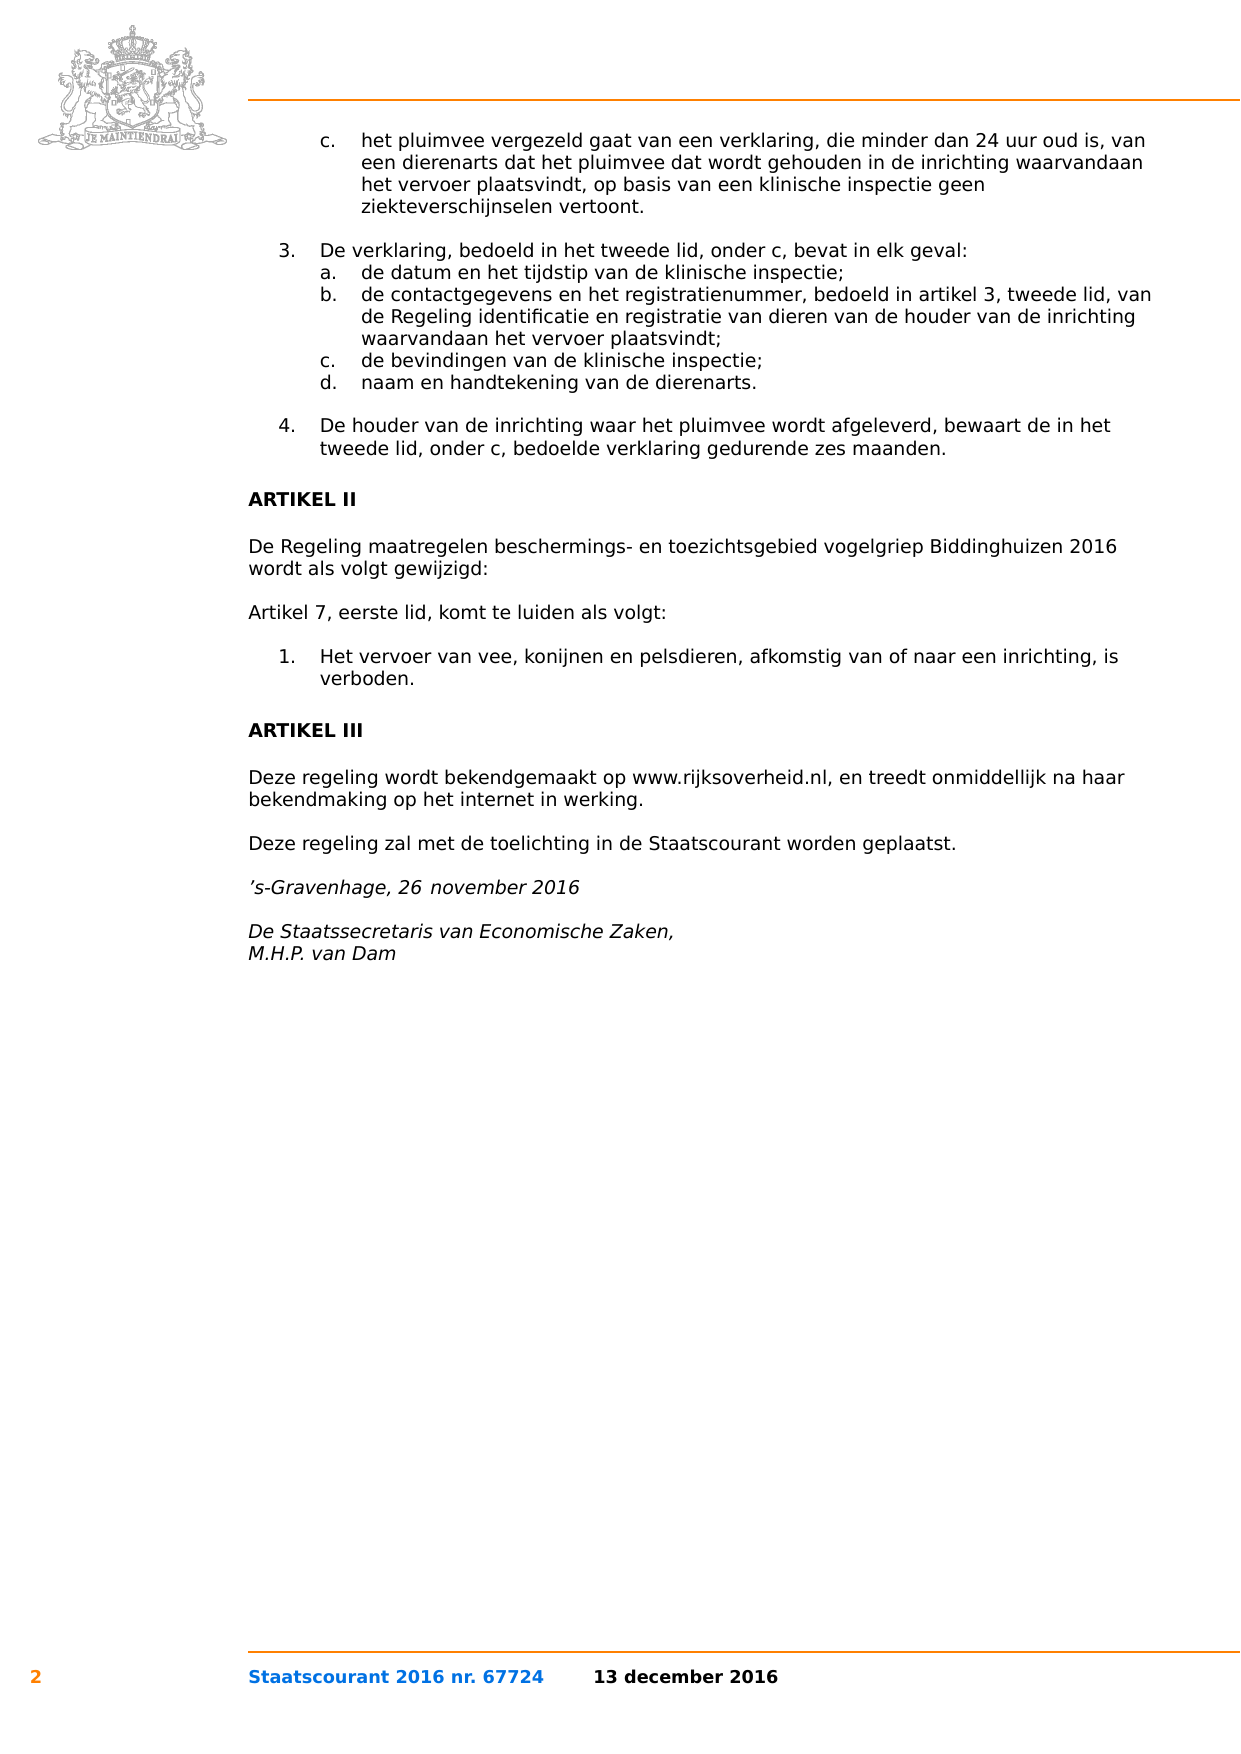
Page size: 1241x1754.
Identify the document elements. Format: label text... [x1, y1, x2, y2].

subtitle ARTIKEL II [248, 489, 1163, 511]
text a. de datum en het tijdstip van de klinische inspectie; [319, 262, 1163, 284]
text Deze regeling zal met de toelichting in de Staatscourant worden geplaatst. [248, 833, 1163, 855]
text ’s-Gravenhage, 26 november 2016 [248, 877, 1163, 899]
text Artikel 7, eerste lid, komt te luiden als volgt: [248, 602, 1163, 624]
picture [38, 25, 227, 150]
text c. het pluimvee vergezeld gaat van een verklaring, die minder dan 24 uur oud is, van een dierenarts dat het pluimvee dat wordt gehouden in de inrichting waarvandaan het vervoer plaatsvindt, op basis van een klinische inspectie geen ziekteverschijnselen vertoont. [319, 130, 1163, 218]
text 3. De verklaring, bedoeld in het tweede lid, onder c, bevat in elk geval: [278, 240, 1163, 262]
text 1. Het vervoer van vee, konijnen en pelsdieren, afkomstig van of naar een inrichting, is verboden. [278, 646, 1163, 690]
text Deze regeling wordt bekendgemaakt op www.rijksoverheid.nl, en treedt onmiddellijk na haar bekendmaking op het internet in werking. [248, 767, 1163, 811]
text De Staatssecretaris van Economische Zaken, M.H.P. van Dam [248, 921, 1163, 964]
text d. naam en handtekening van de dierenarts. [319, 372, 1163, 393]
text 4. De houder van de inrichting waar het pluimvee wordt afgeleverd, bewaart de in het tweede lid, onder c, bedoelde verklaring gedurende zes maanden. [278, 415, 1163, 459]
text b. de contactgegevens en het registratienummer, bedoeld in artikel 3, tweede lid, van de Regeling identificatie en registratie van dieren van de houder van de inrichting waarvandaan het vervoer plaatsvindt; [319, 284, 1163, 349]
text c. de bevindingen van de klinische inspectie; [319, 349, 1163, 372]
subtitle ARTIKEL III [248, 720, 1163, 742]
text De Regeling maatregelen beschermings- en toezichtsgebied vogelgriep Biddinghuizen 2016 wordt als volgt gewijzigd: [248, 536, 1163, 580]
